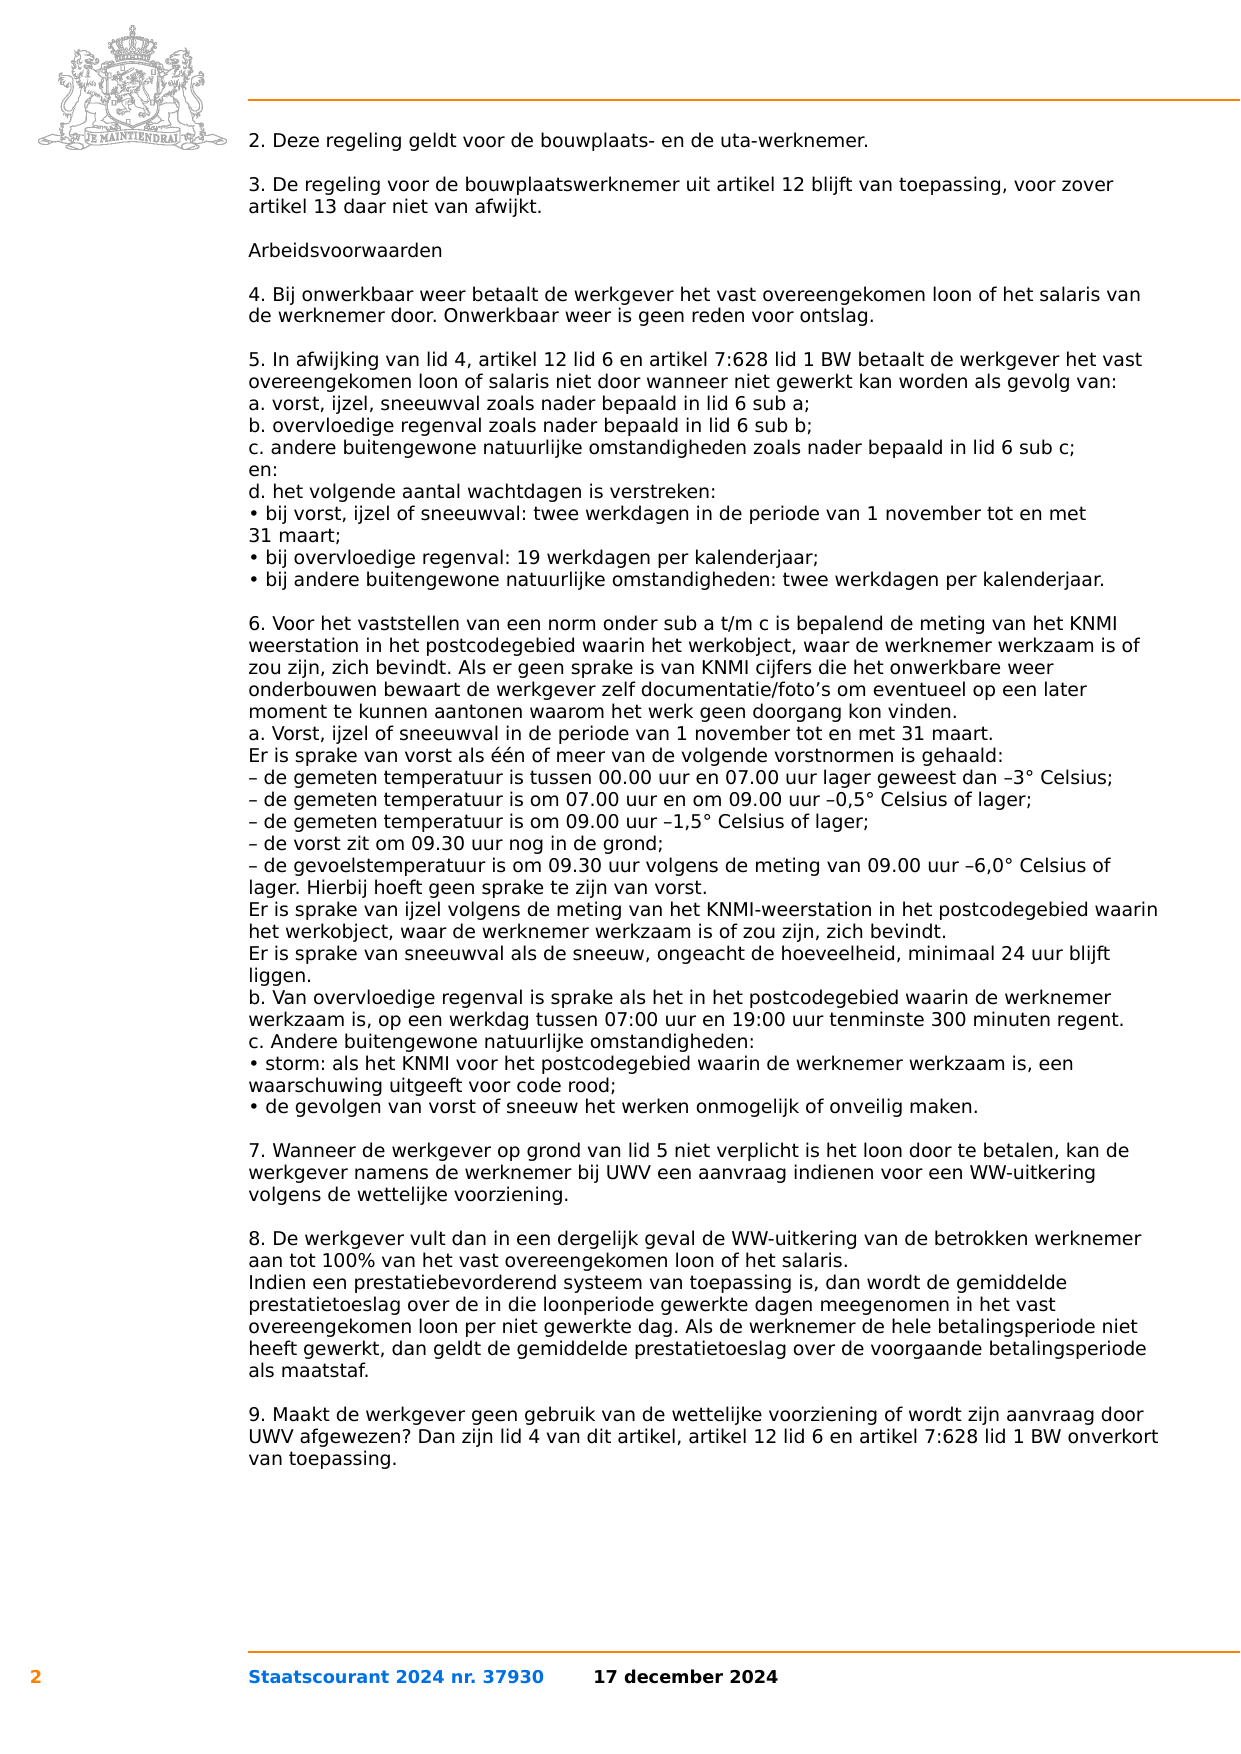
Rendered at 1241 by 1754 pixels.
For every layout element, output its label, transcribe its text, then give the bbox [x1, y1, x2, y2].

text 7. Wanneer de werkgever op grond van lid 5 niet verplicht is het loon door te betalen, kan de werkgever namens de werknemer bij UWV een aanvraag indienen voor een WW-uitkering volgens de wettelijke voorziening. [248, 1140, 1163, 1206]
text Er is sprake van ijzel volgens de meting van het KNMI-weerstation in het postcodegebied waarin het werkobject, waar de werknemer werkzaam is of zou zijn, zich bevindt. [248, 899, 1163, 943]
text • bij andere buitengewone natuurlijke omstandigheden: twee werkdagen per kalenderjaar. [248, 569, 1163, 591]
text d. het volgende aantal wachtdagen is verstreken: [248, 481, 1163, 503]
text – de vorst zit om 09.30 uur nog in de grond; [248, 833, 1163, 855]
text 6. Voor het vaststellen van een norm onder sub a t/m c is bepalend de meting van het KNMI weerstation in het postcodegebied waarin het werkobject, waar de werknemer werkzaam is of zou zijn, zich bevindt. Als er geen sprake is van KNMI cijfers die het onwerkbare weer onderbouwen bewaart de werkgever zelf documentatie/foto’s om eventueel op een later moment te kunnen aantonen waarom het werk geen doorgang kon vinden. [248, 613, 1163, 723]
picture [38, 25, 227, 150]
text • storm: als het KNMI voor het postcodegebied waarin de werknemer werkzaam is, een waarschuwing uitgeeft voor code rood; [248, 1052, 1163, 1096]
text c. Andere buitengewone natuurlijke omstandigheden: [248, 1031, 1163, 1052]
text • bij overvloedige regenval: 19 werkdagen per kalenderjaar; [248, 547, 1163, 569]
text 4. Bij onwerkbaar weer betaalt de werkgever het vast overeengekomen loon of het salaris van de werknemer door. Onwerkbaar weer is geen reden voor ontslag. [248, 283, 1163, 327]
text • de gevolgen van vorst of sneeuw het werken onmogelijk of onveilig maken. [248, 1096, 1163, 1118]
text Er is sprake van sneeuwval als de sneeuw, ongeacht de hoeveelheid, minimaal 24 uur blijft liggen. [248, 943, 1163, 987]
text 2. Deze regeling geldt voor de bouwplaats- en de uta-werknemer. [248, 130, 1163, 152]
text a. Vorst, ijzel of sneeuwval in de periode van 1 november tot en met 31 maart. [248, 723, 1163, 745]
text – de gemeten temperatuur is om 07.00 uur en om 09.00 uur –0,5° Celsius of lager; [248, 789, 1163, 811]
text b. overvloedige regenval zoals nader bepaald in lid 6 sub b; [248, 415, 1163, 437]
text Indien een prestatiebevorderend systeem van toepassing is, dan wordt de gemiddelde prestatietoeslag over de in die loonperiode gewerkte dagen meegenomen in het vast overeengekomen loon per niet gewerkte dag. Als de werknemer de hele betalingsperiode niet heeft gewerkt, dan geldt de gemiddelde prestatietoeslag over de voorgaande betalingsperiode als maatstaf. [248, 1272, 1163, 1382]
text c. andere buitengewone natuurlijke omstandigheden zoals nader bepaald in lid 6 sub c; [248, 437, 1163, 459]
text 3. De regeling voor de bouwplaatswerknemer uit artikel 12 blijft van toepassing, voor zover artikel 13 daar niet van afwijkt. [248, 174, 1163, 218]
text 8. De werkgever vult dan in een dergelijk geval de WW-uitkering van de betrokken werknemer aan tot 100% van het vast overeengekomen loon of het salaris. [248, 1228, 1163, 1272]
subtitle Arbeidsvoorwaarden [248, 239, 1163, 262]
text Er is sprake van vorst als één of meer van de volgende vorstnormen is gehaald: [248, 745, 1163, 767]
text a. vorst, ijzel, sneeuwval zoals nader bepaald in lid 6 sub a; [248, 393, 1163, 415]
text 5. In afwijking van lid 4, artikel 12 lid 6 en artikel 7:628 lid 1 BW betaalt de werkgever het vast overeengekomen loon of salaris niet door wanneer niet gewerkt kan worden als gevolg van: [248, 349, 1163, 393]
text b. Van overvloedige regenval is sprake als het in het postcodegebied waarin de werknemer werkzaam is, op een werkdag tussen 07:00 uur en 19:00 uur tenminste 300 minuten regent. [248, 987, 1163, 1031]
text – de gemeten temperatuur is tussen 00.00 uur en 07.00 uur lager geweest dan –3° Celsius; [248, 767, 1163, 789]
text • bij vorst, ijzel of sneeuwval: twee werkdagen in de periode van 1 november tot en met 31 maart; [248, 503, 1163, 547]
text – de gevoelstemperatuur is om 09.30 uur volgens de meting van 09.00 uur –6,0° Celsius of lager. Hierbij hoeft geen sprake te zijn van vorst. [248, 855, 1163, 899]
text 9. Maakt de werkgever geen gebruik van de wettelijke voorziening of wordt zijn aanvraag door UWV afgewezen? Dan zijn lid 4 van dit artikel, artikel 12 lid 6 en artikel 7:628 lid 1 BW onverkort van toepassing. [248, 1404, 1163, 1470]
text en: [248, 459, 1163, 481]
text – de gemeten temperatuur is om 09.00 uur –1,5° Celsius of lager; [248, 811, 1163, 833]
